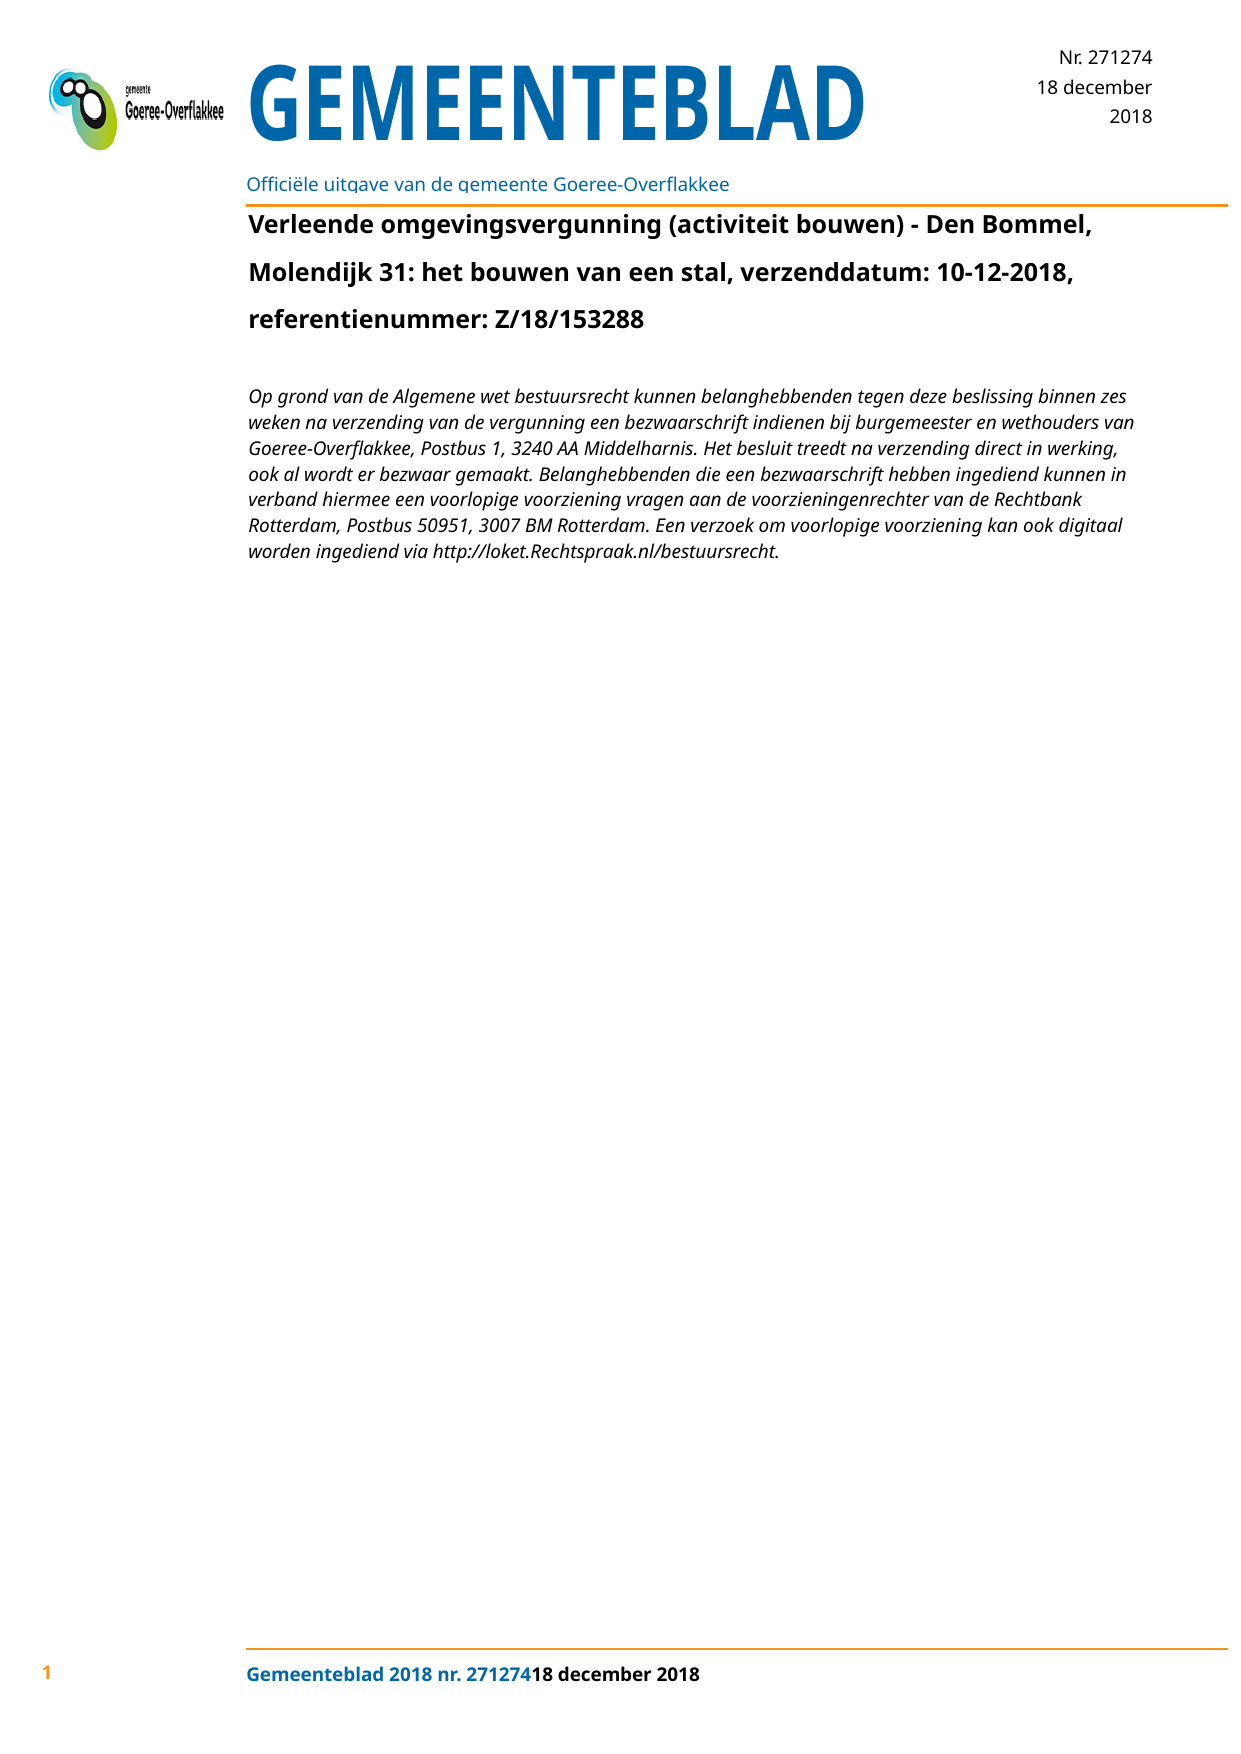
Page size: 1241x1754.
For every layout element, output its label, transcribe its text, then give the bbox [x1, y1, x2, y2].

picture [41, 47, 231, 172]
text Verleende omgevingsvergunning (activiteit bouwen) - Den Bommel, Molendijk 31: het bouwen van een stal, verzenddatum: 10-12-2018, referentienummer: Z/18/153288 [248, 207, 1152, 336]
text Op grond van de Algemene wet bestuursrecht kunnen belanghebbenden tegen deze beslissing binnen zes weken na verzending van de vergunning een bezwaarschrift indienen bij burgemeester en wethouders van Goeree-Overflakkee, Postbus 1, 3240 AA Middelharnis. Het besluit treedt na verzending direct in werking, ook al wordt er bezwaar gemaakt. Belanghebbenden die een bezwaarschrift hebben ingediend kunnen in verband hiermee een voorlopige voorziening vragen aan de voorzieningenrechter van de Rechtbank Rotterdam, Postbus 50951, 3007 BM Rotterdam. Een verzoek om voorlopige voorziening kan ook digitaal worden ingediend via http://loket.Rechtspraak.nl/bestuursrecht. [248, 384, 1152, 564]
